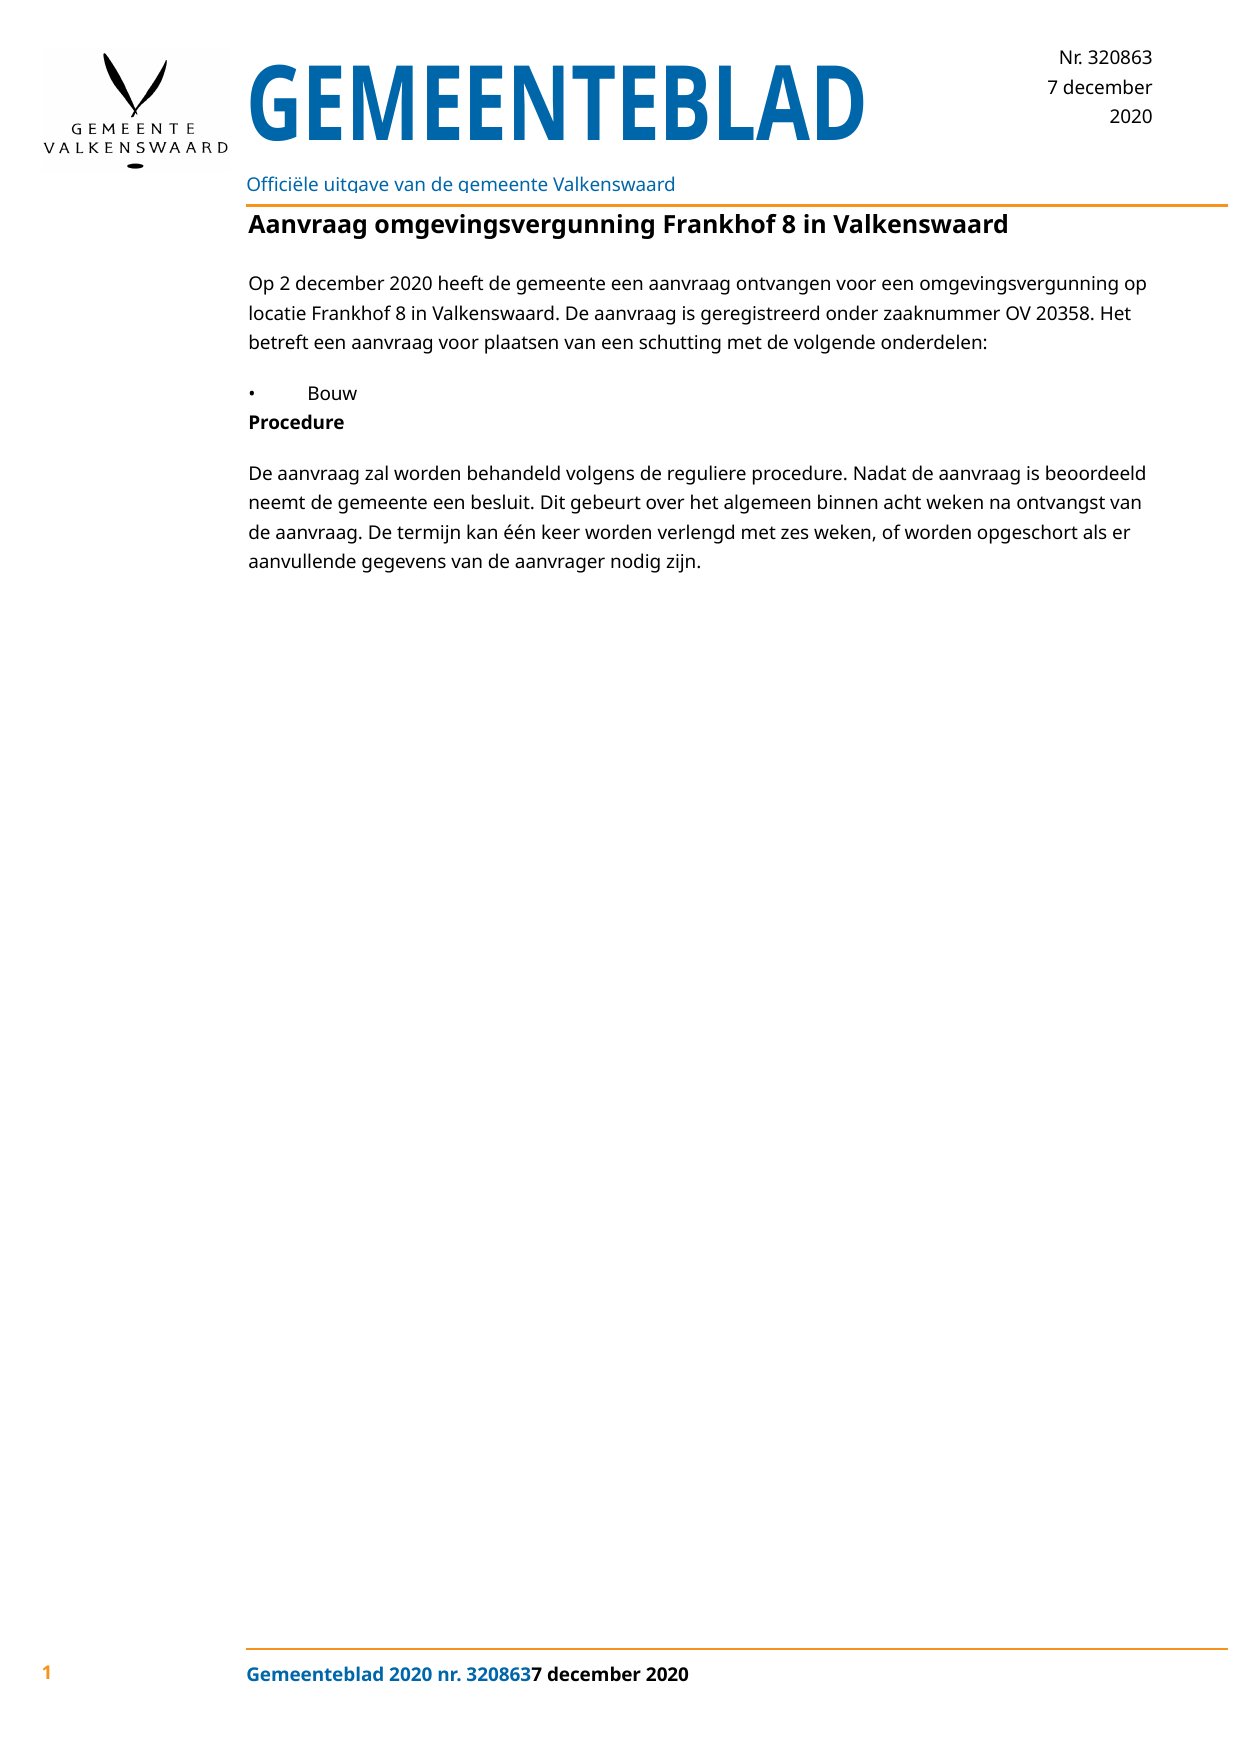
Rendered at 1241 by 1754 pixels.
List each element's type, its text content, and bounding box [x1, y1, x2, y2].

text De aanvraag zal worden behandeld volgens de reguliere procedure. Nadat de aanvraag is beoordeeld neemt de gemeente een besluit. Dit gebeurt over het algemeen binnen acht weken na ontvangst van de aanvraag. De termijn kan één keer worden verlengd met zes weken, of worden opgeschort als er aanvullende gegevens van de aanvrager nodig zijn. [248, 460, 1152, 574]
text Procedure [248, 409, 1152, 435]
text Aanvraag omgevingsvergunning Frankhof 8 in Valkenswaard [248, 207, 1152, 241]
list Bouw [248, 380, 1152, 406]
text Op 2 december 2020 heeft de gemeente een aanvraag ontvangen voor een omgevingsvergunning op locatie Frankhof 8 in Valkenswaard. De aanvraag is geregistreerd onder zaaknummer OV 20358. Het betreft een aanvraag voor plaatsen van een schutting met de volgende onderdelen: [248, 270, 1152, 355]
picture [41, 47, 231, 172]
